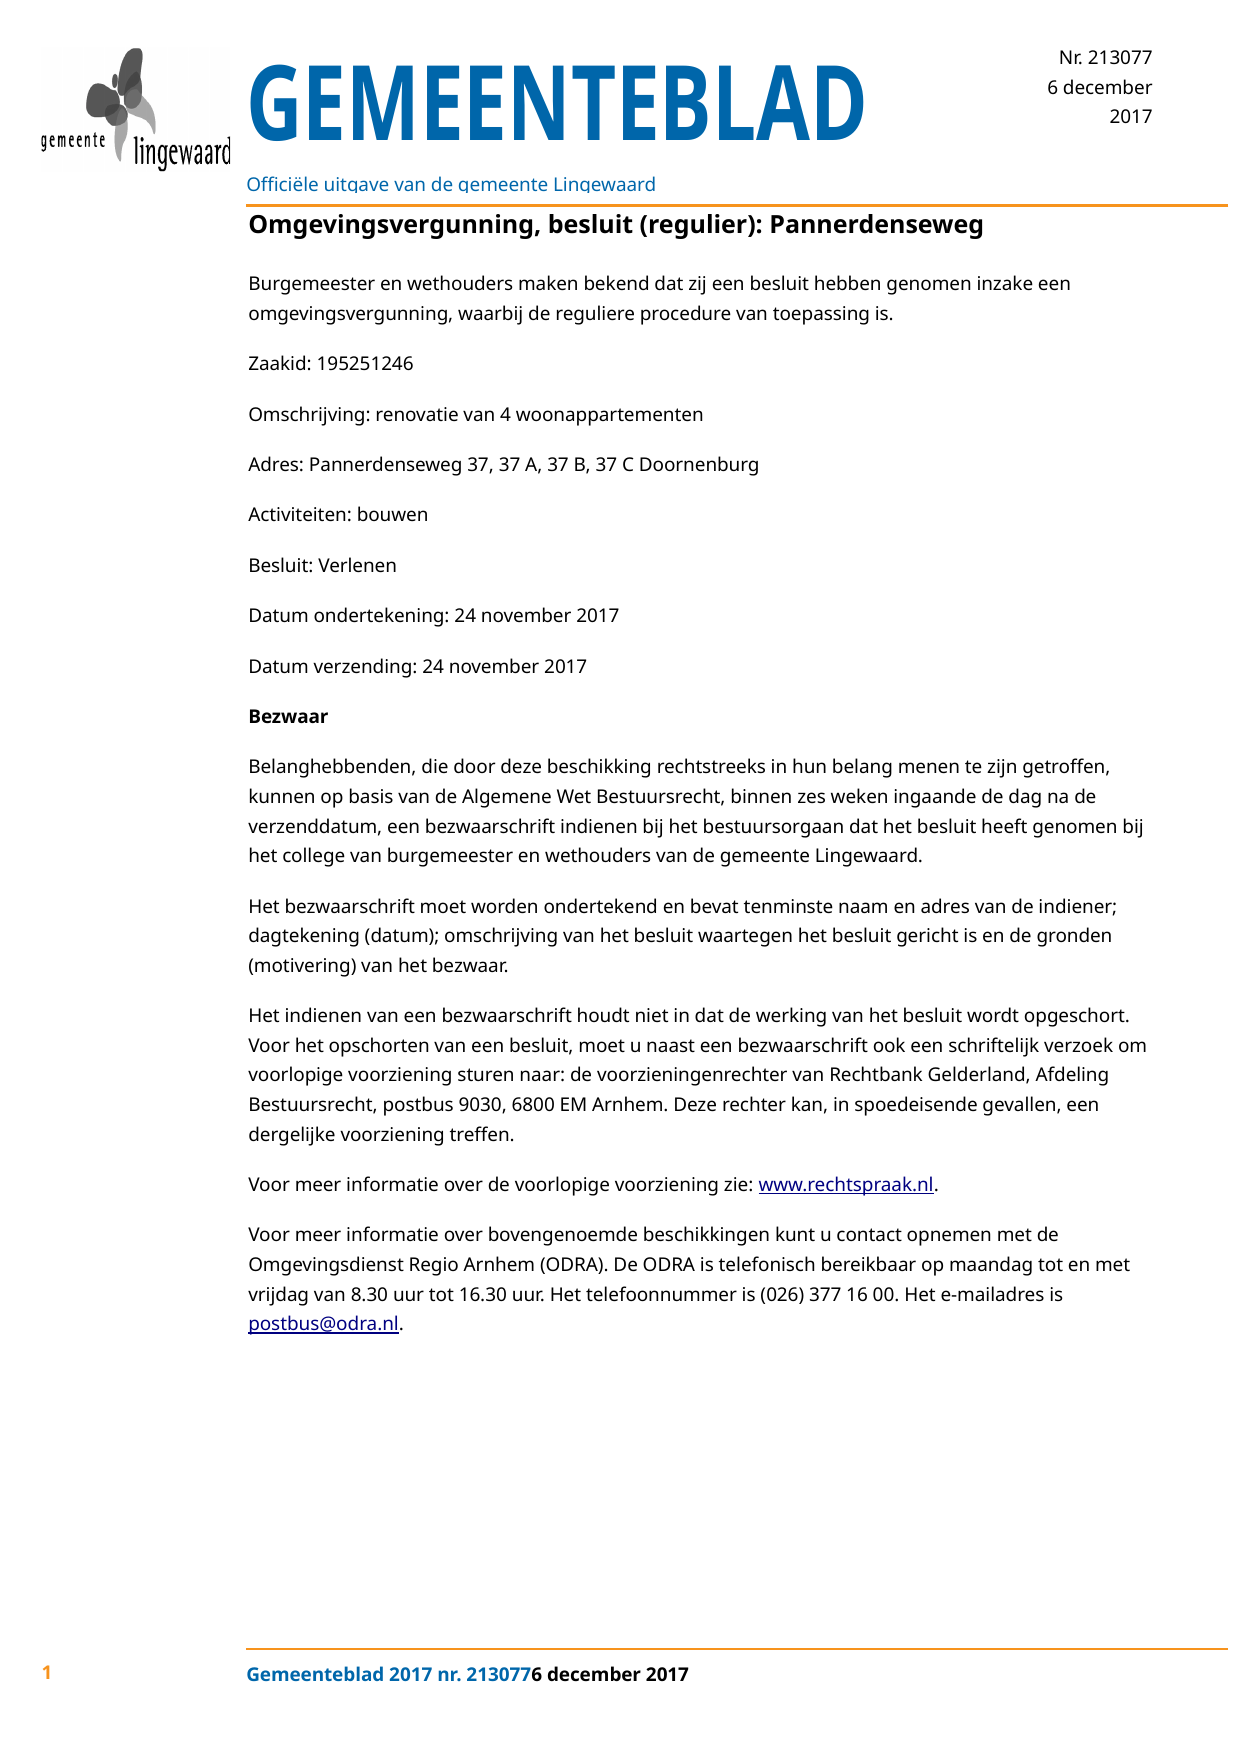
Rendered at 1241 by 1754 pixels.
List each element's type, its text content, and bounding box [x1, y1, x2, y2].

picture [41, 47, 231, 172]
text Belanghebbenden, die door deze beschikking rechtstreeks in hun belang menen te zijn getroffen, kunnen op basis van de Algemene Wet Bestuursrecht, binnen zes weken ingaande de dag na de verzenddatum, een bezwaarschrift indienen bij het bestuursorgaan dat het besluit heeft genomen bij het college van burgemeester en wethouders van de gemeente Lingewaard. [248, 754, 1152, 868]
text Datum ondertekening: 24 november 2017 [248, 602, 1152, 628]
text Het indienen van een bezwaarschrift houdt niet in dat de werking van het besluit wordt opgeschort. Voor het opschorten van een besluit, moet u naast een bezwaarschrift ook een schriftelijk verzoek om voorlopige voorziening sturen naar: de voorzieningenrechter van Rechtbank Gelderland, Afdeling Bestuursrecht, postbus 9030, 6800 EM Arnhem. Deze rechter kan, in spoedeisende gevallen, een dergelijke voorziening treffen. [248, 1002, 1152, 1146]
text Het bezwaarschrift moet worden ondertekend en bevat tenminste naam en adres van de indiener; dagtekening (datum); omschrijving van het besluit waartegen het besluit gericht is en de gronden (motivering) van het bezwaar. [248, 893, 1152, 978]
text Omschrijving: renovatie van 4 woonappartementen [248, 401, 1152, 426]
text Bezwaar [248, 703, 1152, 729]
text Zaakid: 195251246 [248, 350, 1152, 376]
text Burgemeester en wethouders maken bekend dat zij een besluit hebben genomen inzake een omgevingsvergunning, waarbij de reguliere procedure van toepassing is. [248, 270, 1152, 326]
text Voor meer informatie over de voorlopige voorziening zie: www.rechtspraak.nl. [248, 1171, 1152, 1197]
text Omgevingsvergunning, besluit (regulier): Pannerdenseweg [248, 207, 1152, 241]
text Datum verzending: 24 november 2017 [248, 653, 1152, 678]
text Voor meer informatie over bovengenoemde beschikkingen kunt u contact opnemen met de Omgevingsdienst Regio Arnhem (ODRA). De ODRA is telefonisch bereikbaar op maandag tot en met vrijdag van 8.30 uur tot 16.30 uur. Het telefoonnummer is (026) 377 16 00. Het e-mailadres is postbus@odra.nl. [248, 1222, 1152, 1336]
text Besluit: Verlenen [248, 552, 1152, 578]
text Adres: Pannerdenseweg 37, 37 A, 37 B, 37 C Doornenburg [248, 451, 1152, 477]
text Activiteiten: bouwen [248, 502, 1152, 527]
